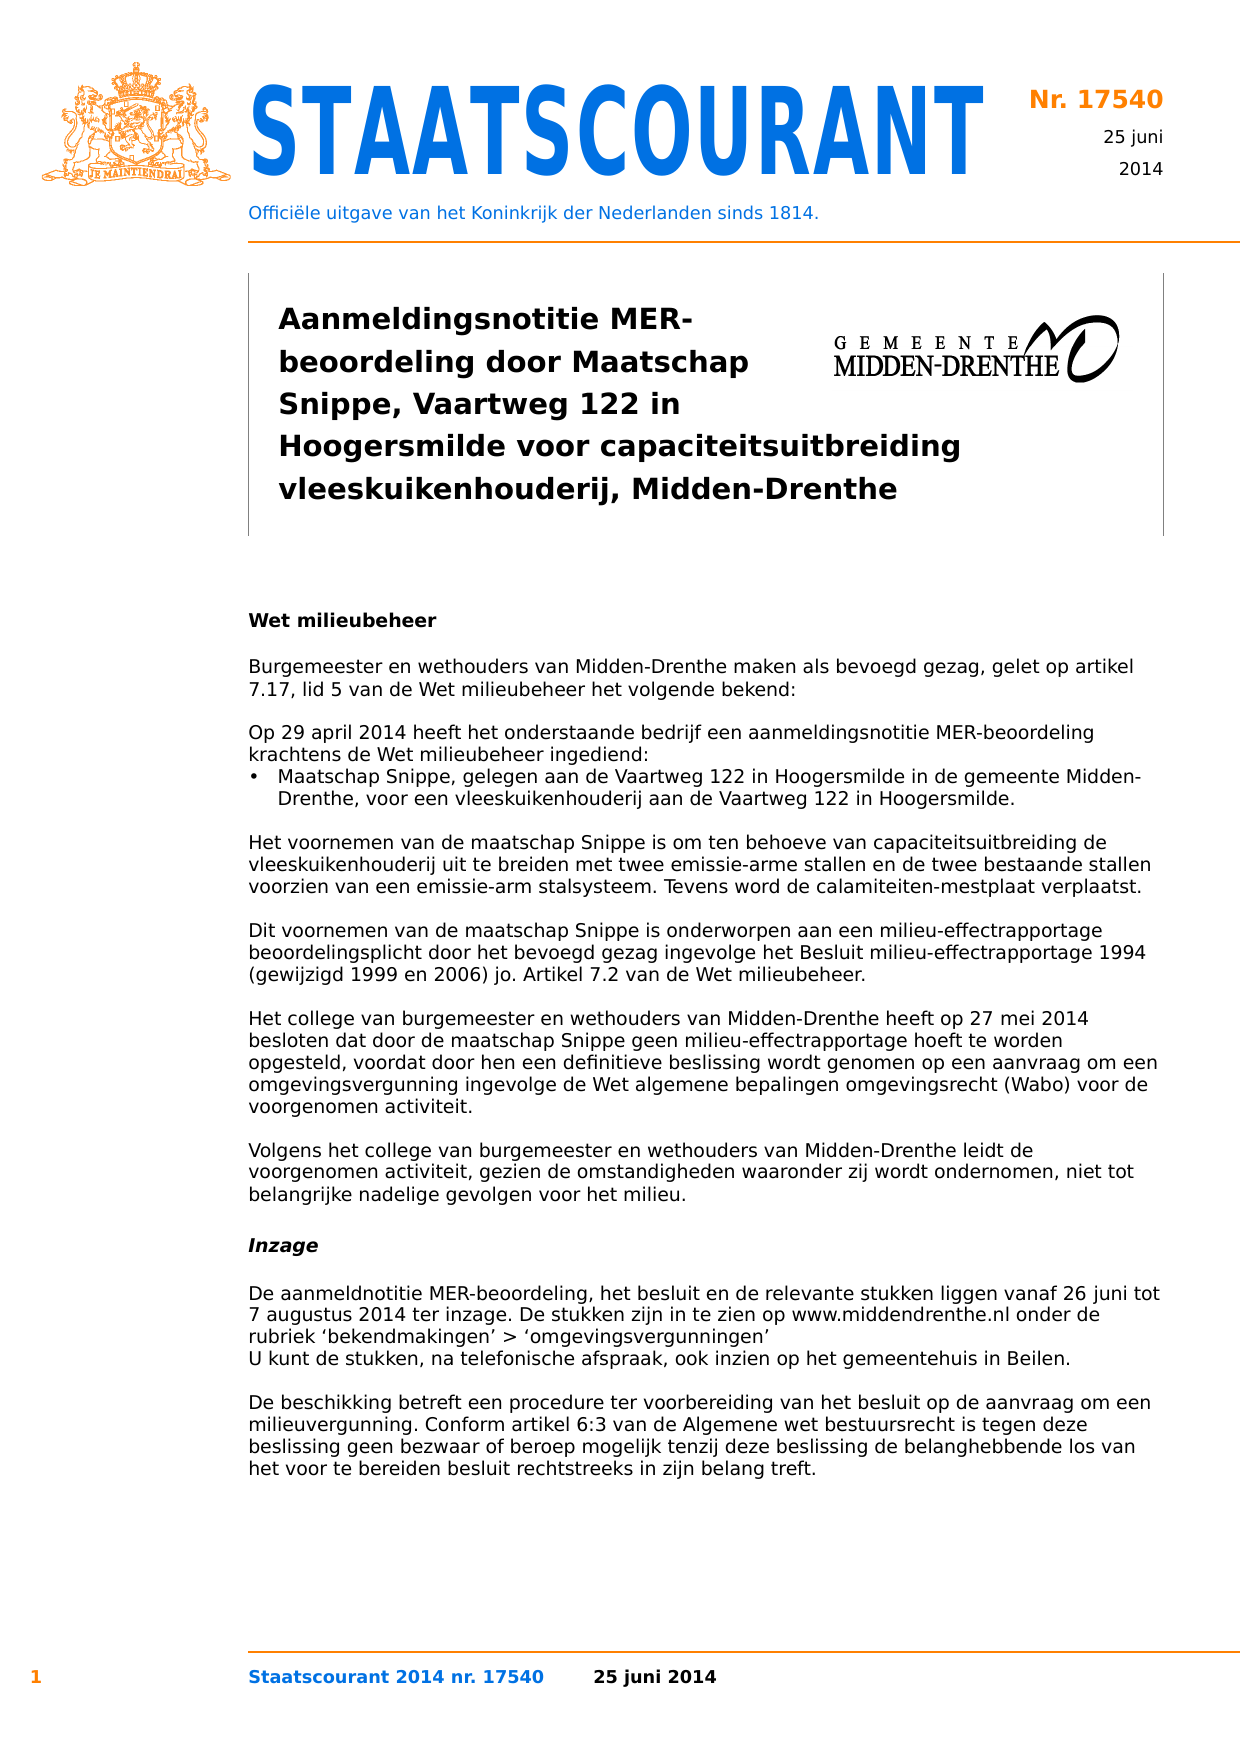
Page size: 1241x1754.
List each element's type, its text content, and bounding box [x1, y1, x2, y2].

table_cell 2014 [998, 153, 1240, 203]
text U kunt de stukken, na telefonische afspraak, ook inzien op het gemeentehuis in Beilen. [248, 1348, 1163, 1370]
subtitle Aanmeldingsnotitie MER-beoordeling door Maatschap Snippe, Vaartweg 122 in Hoogersmilde voor capaciteitsuitbreiding vleeskuikenhouderij, Midden-Drenthe [249, 273, 1163, 536]
text Het voornemen van de maatschap Snippe is om ten behoeve van capaciteitsuitbreiding de vleeskuikenhouderij uit te breiden met twee emissie-arme stallen en de twee bestaande stallen voorzien van een emissie-arm stalsysteem. Tevens word de calamiteiten-mestplaat verplaatst. [248, 832, 1163, 898]
subtitle Wet milieubeheer [248, 609, 1163, 631]
text Op 29 april 2014 heeft het onderstaande bedrijf een aanmeldingsnotitie MER-beoordeling krachtens de Wet milieubeheer ingediend: [248, 722, 1163, 766]
picture [41, 62, 231, 186]
table_cell 25 juni [998, 121, 1240, 153]
text Volgens het college van burgemeester en wethouders van Midden-Drenthe leidt de voorgenomen activiteit, gezien de omstandigheden waaronder zij wordt ondernomen, niet tot belangrijke nadelige gevolgen voor het milieu. [248, 1139, 1163, 1205]
text De aanmeldnotitie MER-beoordeling, het besluit en de relevante stukken liggen vanaf 26 juni tot 7 augustus 2014 ter inzage. De stukken zijn in te zien op www.middendrenthe.nl onder de rubriek ‘bekendmakingen’ > ‘omgevingsvergunningen’ [248, 1282, 1163, 1348]
text Dit voornemen van de maatschap Snippe is onderworpen aan een milieu-effectrapportage beoordelingsplicht door het bevoegd gezag ingevolge het Besluit milieu-effectrapportage 1994 (gewijzigd 1999 en 2006) jo. Artikel 7.2 van de Wet milieubeheer. [248, 920, 1163, 986]
text De beschikking betreft een procedure ter voorbereiding van het besluit op de aanvraag om een milieuvergunning. Conform artikel 6:3 van de Algemene wet bestuursrecht is tegen deze beslissing geen bezwaar of beroep mogelijk tenzij deze beslissing de belanghebbende los van het voor te bereiden besluit rechtstreeks in zijn belang treft. [248, 1392, 1163, 1480]
text Burgemeester en wethouders van Midden-Drenthe maken als bevoegd gezag, gelet op artikel 7.17, lid 5 van de Wet milieubeheer het volgende bekend: [248, 656, 1163, 700]
subtitle Inzage [248, 1235, 1163, 1257]
table_cell Officiële uitgave van het Koninkrijk der Nederlanden sinds 1814. [248, 203, 1240, 241]
table_header [25, 62, 248, 241]
text Het college van burgemeester en wethouders van Midden-Drenthe heeft op 27 mei 2014 besloten dat door de maatschap Snippe geen milieu-effectrapportage hoeft te worden opgesteld, voordat door hen een definitieve beslissing wordt genomen op een aanvraag om een omgevingsvergunning ingevolge de Wet algemene bepalingen omgevingsrecht (Wabo) voor de voorgenomen activiteit. [248, 1008, 1163, 1118]
text • Maatschap Snippe, gelegen aan de Vaartweg 122 in Hoogersmilde in de gemeente Midden-Drenthe, voor een vleeskuikenhouderij aan de Vaartweg 122 in Hoogersmilde. [248, 766, 1163, 810]
table_header Nr. 17540 [998, 62, 1240, 121]
picture [832, 302, 1134, 391]
table_header STAATSCOURANT [248, 62, 998, 203]
